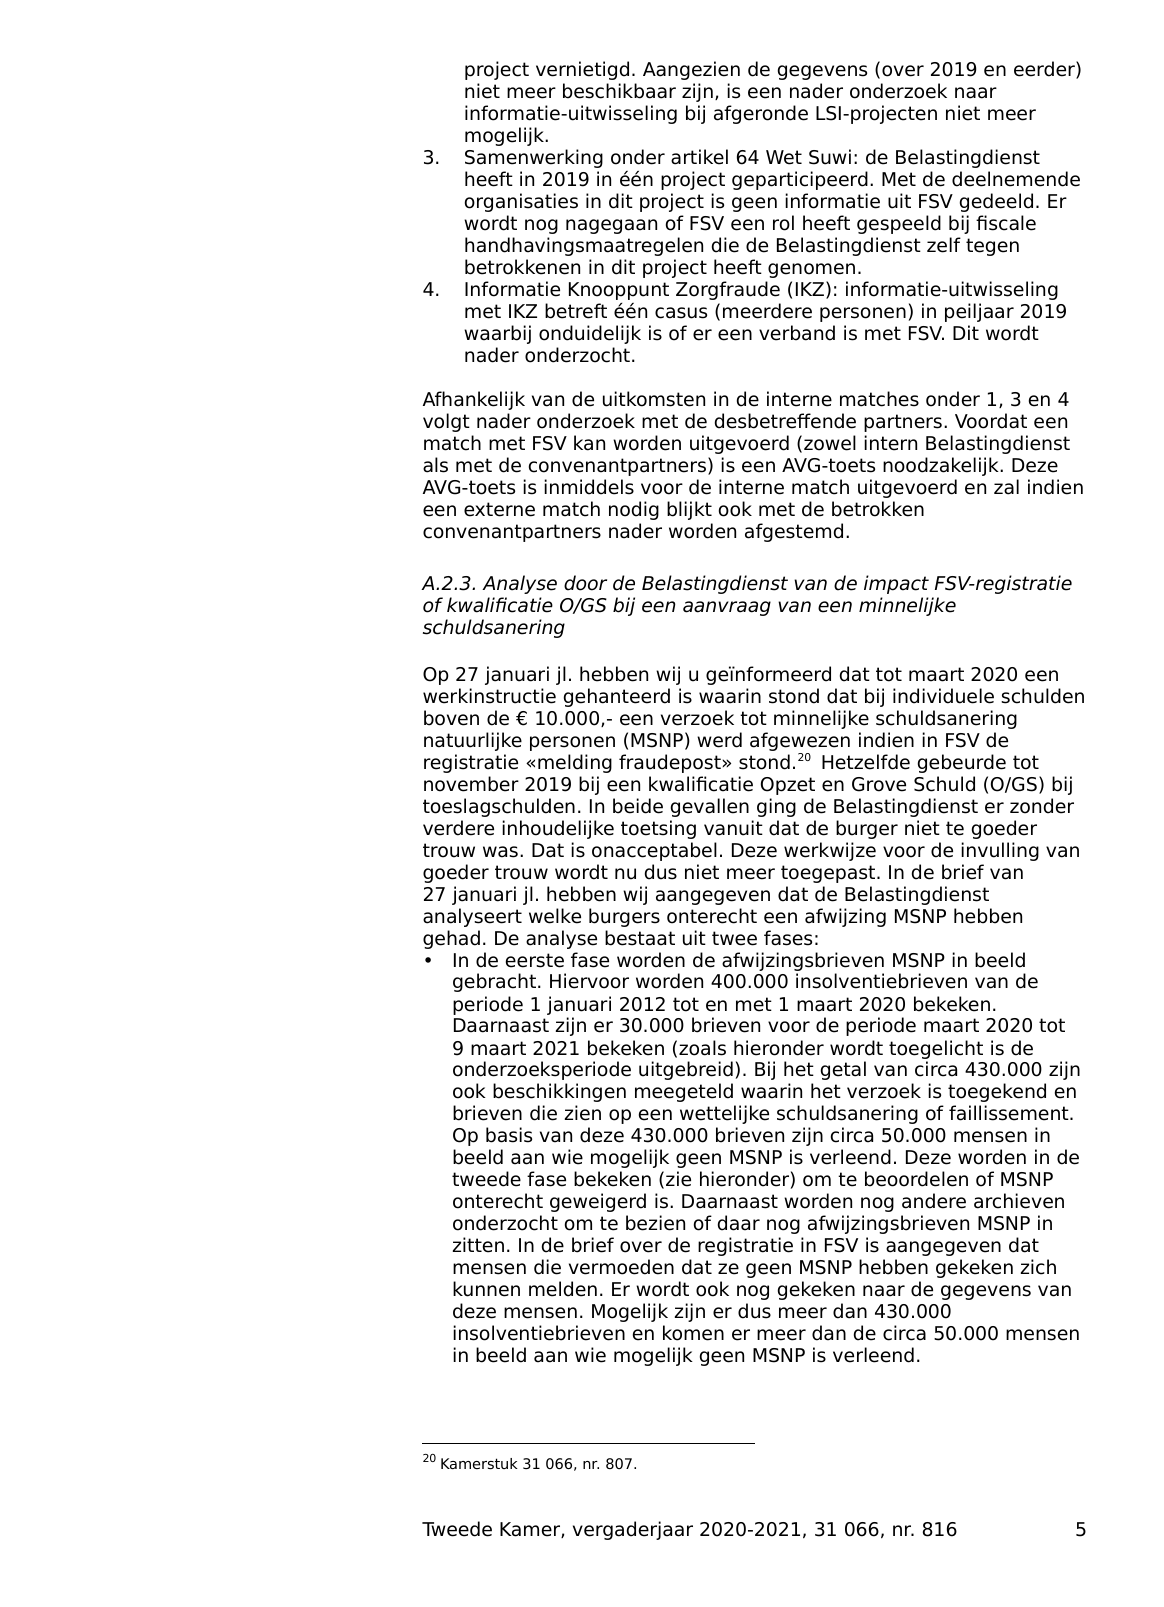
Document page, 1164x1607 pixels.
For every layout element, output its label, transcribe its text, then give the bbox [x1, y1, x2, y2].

subtitle A.2.3. Analyse door de Belastingdienst van de impact FSV-registratie of kwalificatie O/GS bij een aanvraag van een minnelijke schuldsanering [422, 573, 1087, 639]
text project vernietigd. Aangezien de gegevens (over 2019 en eerder) niet meer beschikbaar zijn, is een nader onderzoek naar informatie-uitwisseling bij afgeronde LSI-projecten niet meer mogelijk. [422, 59, 1087, 147]
text Kamerstuk 31 066, nr. 807. [422, 1452, 1087, 1474]
text • In de eerste fase worden de afwijzingsbrieven MSNP in beeld gebracht. Hiervoor worden 400.000 insolventiebrieven van de periode 1 januari 2012 tot en met 1 maart 2020 bekeken. Daarnaast zijn er 30.000 brieven voor de periode maart 2020 tot 9 maart 2021 bekeken (zoals hieronder wordt toegelicht is de onderzoeksperiode uitgebreid). Bij het getal van circa 430.000 zijn ook beschikkingen meegeteld waarin het verzoek is toegekend en brieven die zien op een wettelijke schuldsanering of faillissement. Op basis van deze 430.000 brieven zijn circa 50.000 mensen in beeld aan wie mogelijk geen MSNP is verleend. Deze worden in de tweede fase bekeken (zie hieronder) om te beoordelen of MSNP onterecht geweigerd is. Daarnaast worden nog andere archieven onderzocht om te bezien of daar nog afwijzingsbrieven MSNP in zitten. In de brief over de registratie in FSV is aangegeven dat mensen die vermoeden dat ze geen MSNP hebben gekeken zich kunnen melden. Er wordt ook nog gekeken naar de gegevens van deze mensen. Mogelijk zijn er dus meer dan 430.000 insolventiebrieven en komen er meer dan de circa 50.000 mensen in beeld aan wie mogelijk geen MSNP is verleend. [422, 949, 1087, 1367]
text Op 27 januari jl. hebben wij u geïnformeerd dat tot maart 2020 een werkinstructie gehanteerd is waarin stond dat bij individuele schulden boven de € 10.000,- een verzoek tot minnelijke schuldsanering natuurlijke personen (MSNP) werd afgewezen indien in FSV de registratie «melding fraudepost» stond. Hetzelfde gebeurde tot november 2019 bij een kwalificatie Opzet en Grove Schuld (O/GS) bij toeslagschulden. In beide gevallen ging de Belastingdienst er zonder verdere inhoudelijke toetsing vanuit dat de burger niet te goeder trouw was. Dat is onacceptabel. Deze werkwijze voor de invulling van goeder trouw wordt nu dus niet meer toegepast. In de brief van 27 januari jl. hebben wij aangegeven dat de Belastingdienst analyseert welke burgers onterecht een afwijzing MSNP hebben gehad. De analyse bestaat uit twee fases: [422, 664, 1087, 949]
text Afhankelijk van de uitkomsten in de interne matches onder 1, 3 en 4 volgt nader onderzoek met de desbetreffende partners. Voordat een match met FSV kan worden uitgevoerd (zowel intern Belastingdienst als met de convenantpartners) is een AVG-toets noodzakelijk. Deze AVG-toets is inmiddels voor de interne match uitgevoerd en zal indien een externe match nodig blijkt ook met de betrokken convenantpartners nader worden afgestemd. [422, 389, 1087, 543]
text 3. Samenwerking onder artikel 64 Wet Suwi: de Belastingdienst heeft in 2019 in één project geparticipeerd. Met de deelnemende organisaties in dit project is geen informatie uit FSV gedeeld. Er wordt nog nagegaan of FSV een rol heeft gespeeld bij fiscale handhavingsmaatregelen die de Belastingdienst zelf tegen betrokkenen in dit project heeft genomen. [422, 147, 1087, 279]
text 4. Informatie Knooppunt Zorgfraude (IKZ): informatie-uitwisseling met IKZ betreft één casus (meerdere personen) in peiljaar 2019 waarbij onduidelijk is of er een verband is met FSV. Dit wordt nader onderzocht. [422, 279, 1087, 367]
